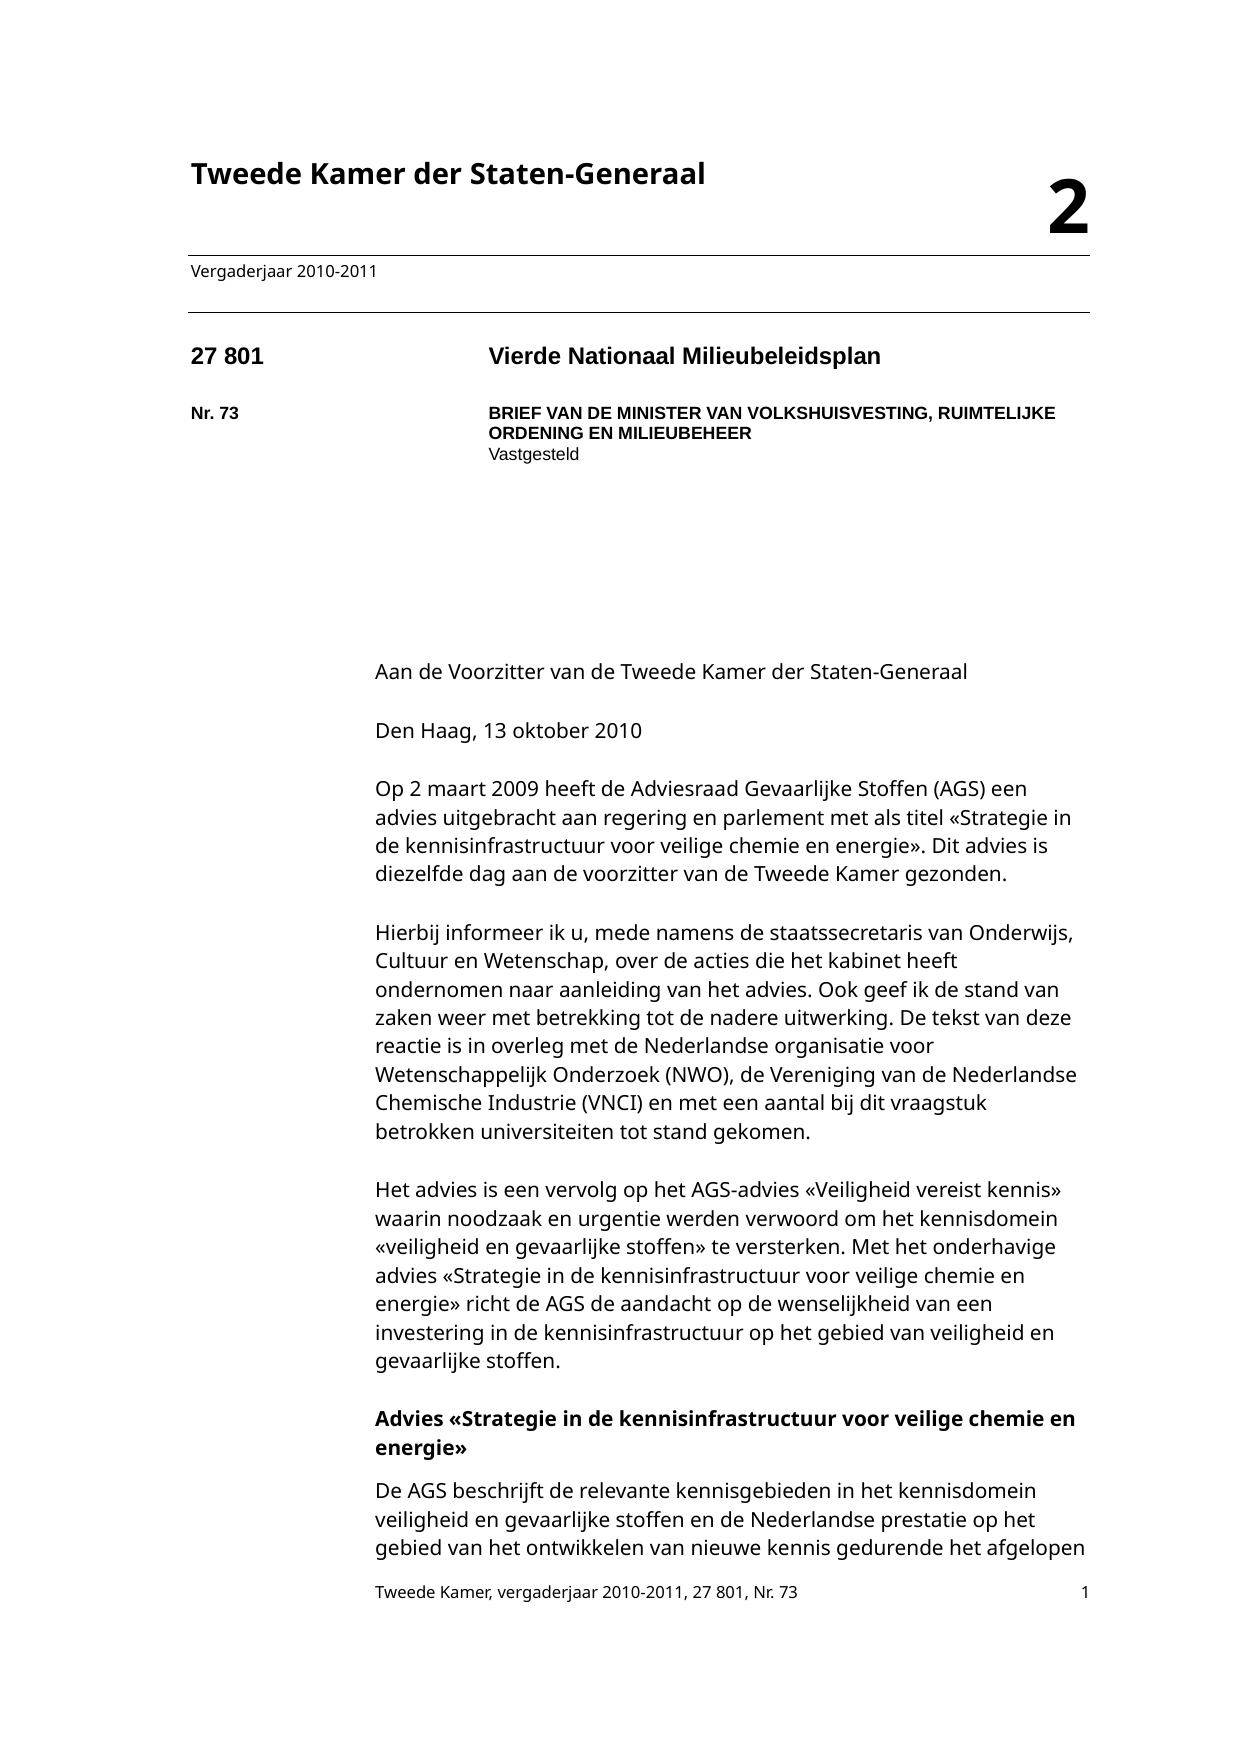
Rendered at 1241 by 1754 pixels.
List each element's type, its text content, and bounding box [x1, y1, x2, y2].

table_cell [485, 313, 1090, 339]
table_cell Nr. 73 [188, 399, 485, 539]
text Den Haag, 13 oktober 2010 [375, 716, 1090, 744]
table_header 2 [910, 150, 1090, 255]
table_cell Vergaderjaar 2010-2011 [188, 256, 485, 312]
table_cell [188, 313, 485, 339]
table_cell Vierde Nationaal Milieubeleidsplan [485, 339, 1090, 399]
text Aan de Voorzitter van de Tweede Kamer der Staten-Generaal [375, 657, 1090, 686]
text Op 2 maart 2009 heeft de Adviesraad Gevaarlijke Stoffen (AGS) een advies uitgebracht aan regering en parlement met als titel «Strategie in de kennisinfrastructuur voor veilige chemie en energie». Dit advies is diezelfde dag aan de voorzitter van de Tweede Kamer gezonden. [375, 774, 1090, 888]
table_cell BRIEF VAN DE MINISTER VAN VOLKSHUISVESTING, RUIMTELIJKE ORDENING EN MILIEUBEHEER Vastgesteld [485, 399, 1090, 539]
table_header Tweede Kamer der Staten-Generaal [188, 150, 909, 255]
text Advies «Strategie in de kennisinfrastructuur voor veilige chemie en energie» [375, 1404, 1090, 1461]
text De AGS beschrijft de relevante kennisgebieden in het kennisdomein veiligheid en gevaarlijke stoffen en de Nederlandse prestatie op het gebied van het ontwikkelen van nieuwe kennis gedurende het afgelopen [375, 1476, 1090, 1562]
text Het advies is een vervolg op het AGS-advies «Veiligheid vereist kennis» waarin noodzaak en urgentie werden verwoord om het kennisdomein «veiligheid en gevaarlijke stoffen» te versterken. Met het onderhavige advies «Strategie in de kennisinfrastructuur voor veilige chemie en energie» richt de AGS de aandacht op de wenselijkheid van een investering in de kennisinfrastructuur op het gebied van veiligheid en gevaarlijke stoffen. [375, 1175, 1090, 1374]
text Hierbij informeer ik u, mede namens de staatssecretaris van Onderwijs, Cultuur en Wetenschap, over de acties die het kabinet heeft ondernomen naar aanleiding van het advies. Ook geef ik de stand van zaken weer met betrekking tot de nadere uitwerking. De tekst van deze reactie is in overleg met de Nederlandse organisatie voor Wetenschappelijk Onderzoek (NWO), de Vereniging van de Nederlandse Chemische Industrie (VNCI) en met een aantal bij dit vraagstuk betrokken universiteiten tot stand gekomen. [375, 918, 1090, 1145]
table_cell 27 801 [188, 339, 485, 399]
table_cell [485, 256, 1090, 312]
